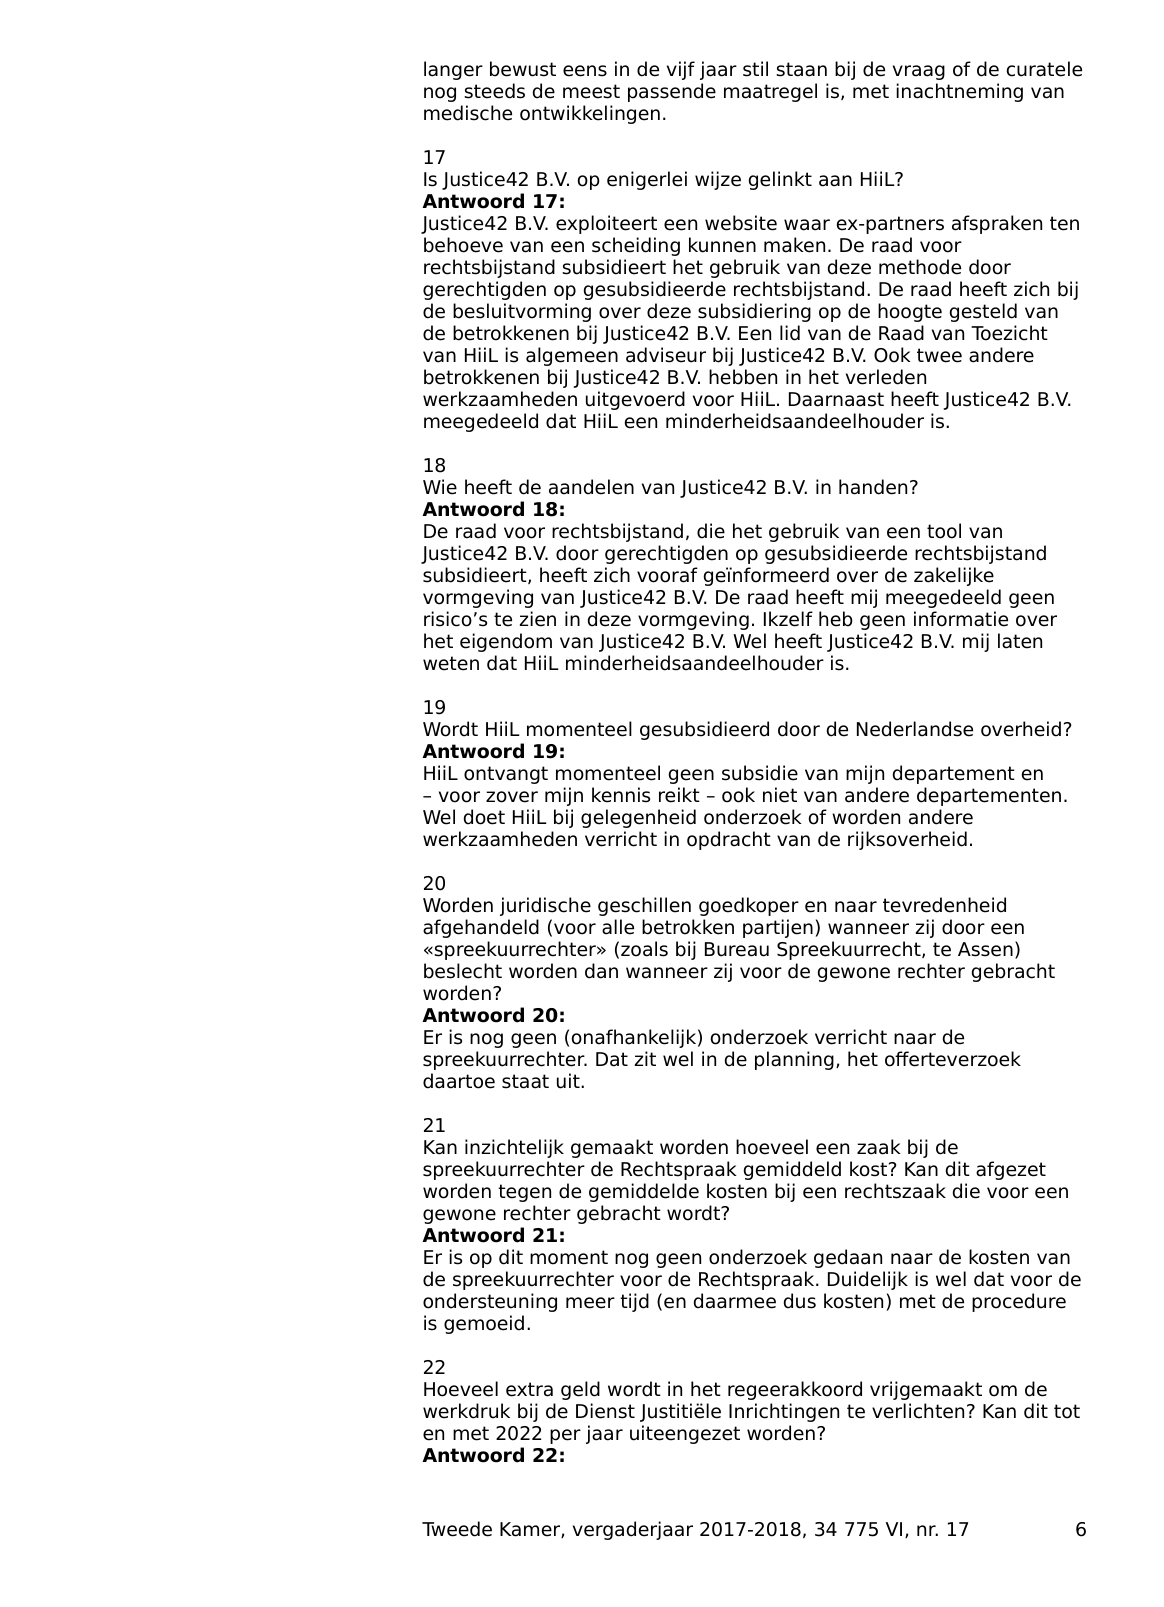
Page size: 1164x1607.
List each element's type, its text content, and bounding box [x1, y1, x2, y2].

text Antwoord 22: [422, 1445, 1087, 1467]
text HiiL ontvangt momenteel geen subsidie van mijn departement en – voor zover mijn kennis reikt – ook niet van andere departementen. Wel doet HiiL bij gelegenheid onderzoek of worden andere werkzaamheden verricht in opdracht van de rijksoverheid. [422, 763, 1087, 851]
text Wie heeft de aandelen van Justice42 B.V. in handen? [422, 477, 1087, 499]
text Antwoord 21: [422, 1225, 1087, 1247]
text Kan inzichtelijk gemaakt worden hoeveel een zaak bij de spreekuurrechter de Rechtspraak gemiddeld kost? Kan dit afgezet worden tegen de gemiddelde kosten bij een rechtszaak die voor een gewone rechter gebracht wordt? [422, 1137, 1087, 1225]
text Is Justice42 B.V. op enigerlei wijze gelinkt aan HiiL? [422, 169, 1087, 191]
text Antwoord 18: [422, 499, 1087, 521]
text 19 [422, 697, 1087, 719]
text Antwoord 17: [422, 191, 1087, 213]
text 21 [422, 1115, 1087, 1137]
text Hoeveel extra geld wordt in het regeerakkoord vrijgemaakt om de werkdruk bij de Dienst Justitiële Inrichtingen te verlichten? Kan dit tot en met 2022 per jaar uiteengezet worden? [422, 1379, 1087, 1445]
text Wordt HiiL momenteel gesubsidieerd door de Nederlandse overheid? [422, 719, 1087, 741]
text De raad voor rechtsbijstand, die het gebruik van een tool van Justice42 B.V. door gerechtigden op gesubsidieerde rechtsbijstand subsidieert, heeft zich vooraf geïnformeerd over de zakelijke vormgeving van Justice42 B.V. De raad heeft mij meegedeeld geen risico’s te zien in deze vormgeving. Ikzelf heb geen informatie over het eigendom van Justice42 B.V. Wel heeft Justice42 B.V. mij laten weten dat HiiL minderheidsaandeelhouder is. [422, 521, 1087, 675]
text Er is op dit moment nog geen onderzoek gedaan naar de kosten van de spreekuurrechter voor de Rechtspraak. Duidelijk is wel dat voor de ondersteuning meer tijd (en daarmee dus kosten) met de procedure is gemoeid. [422, 1247, 1087, 1335]
text langer bewust eens in de vijf jaar stil staan bij de vraag of de curatele nog steeds de meest passende maatregel is, met inachtneming van medische ontwikkelingen. [422, 59, 1087, 125]
text 17 [422, 147, 1087, 169]
text Antwoord 19: [422, 741, 1087, 763]
text 18 [422, 455, 1087, 477]
text Antwoord 20: [422, 1005, 1087, 1027]
text 20 [422, 873, 1087, 895]
text Justice42 B.V. exploiteert een website waar ex-partners afspraken ten behoeve van een scheiding kunnen maken. De raad voor rechtsbijstand subsidieert het gebruik van deze methode door gerechtigden op gesubsidieerde rechtsbijstand. De raad heeft zich bij de besluitvorming over deze subsidiering op de hoogte gesteld van de betrokkenen bij Justice42 B.V. Een lid van de Raad van Toezicht van HiiL is algemeen adviseur bij Justice42 B.V. Ook twee andere betrokkenen bij Justice42 B.V. hebben in het verleden werkzaamheden uitgevoerd voor HiiL. Daarnaast heeft Justice42 B.V. meegedeeld dat HiiL een minderheidsaandeelhouder is. [422, 213, 1087, 433]
text Worden juridische geschillen goedkoper en naar tevredenheid afgehandeld (voor alle betrokken partijen) wanneer zij door een «spreekuurrechter» (zoals bij Bureau Spreekuurrecht, te Assen) beslecht worden dan wanneer zij voor de gewone rechter gebracht worden? [422, 895, 1087, 1005]
text 22 [422, 1357, 1087, 1379]
text Er is nog geen (onafhankelijk) onderzoek verricht naar de spreekuurrechter. Dat zit wel in de planning, het offerteverzoek daartoe staat uit. [422, 1027, 1087, 1093]
